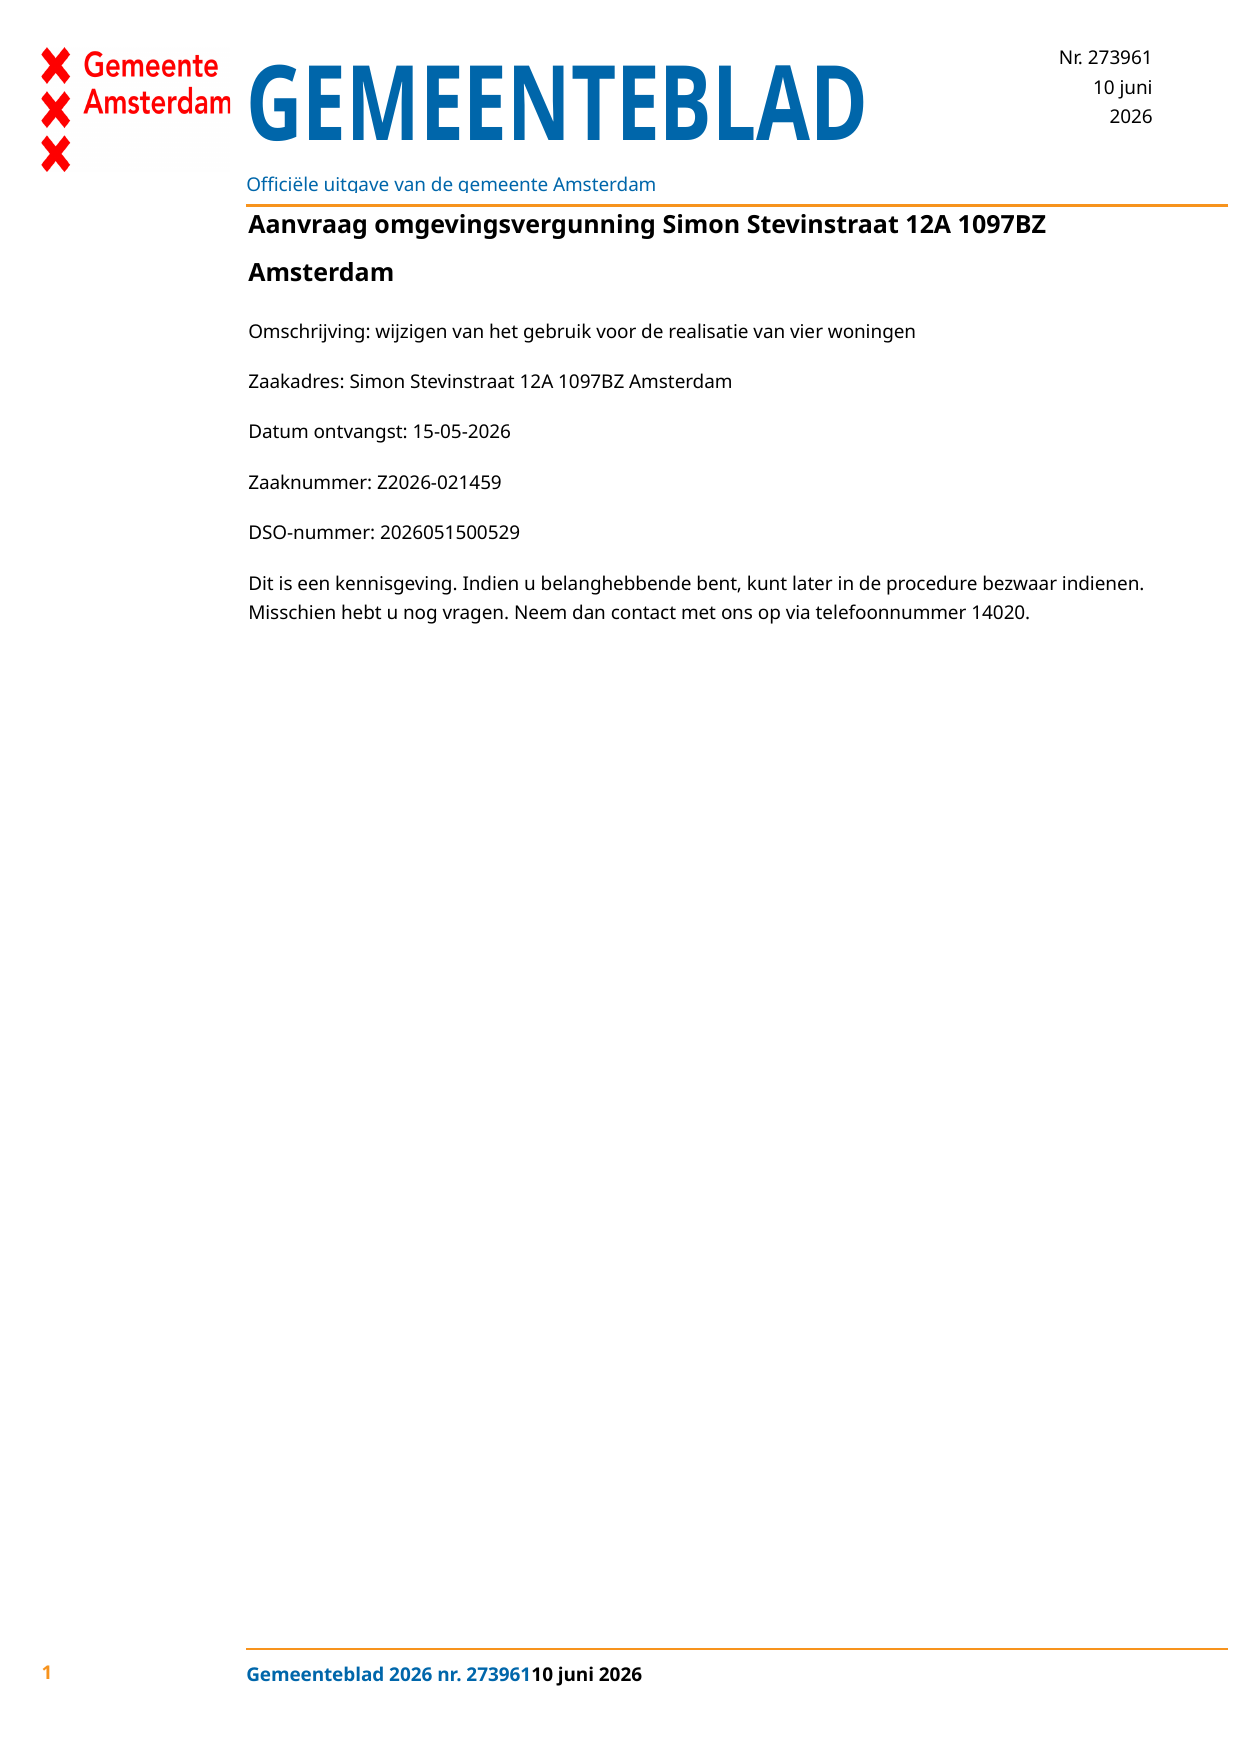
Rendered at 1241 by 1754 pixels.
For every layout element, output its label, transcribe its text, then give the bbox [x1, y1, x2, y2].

text Omschrijving: wijzigen van het gebruik voor de realisatie van vier woningen [248, 318, 1152, 344]
text Datum ontvangst: 15-05-2026 [248, 419, 1152, 444]
text Zaaknummer: Z2026-021459 [248, 469, 1152, 495]
text DSO-nummer: 2026051500529 [248, 519, 1152, 545]
picture [41, 47, 231, 172]
text Dit is een kennisgeving. Indien u belanghebbende bent, kunt later in de procedure bezwaar indienen. Misschien hebt u nog vragen. Neem dan contact met ons op via telefoonnummer 14020. [248, 570, 1152, 625]
text Aanvraag omgevingsvergunning Simon Stevinstraat 12A 1097BZ Amsterdam [248, 207, 1152, 288]
text Zaakadres: Simon Stevinstraat 12A 1097BZ Amsterdam [248, 368, 1152, 394]
